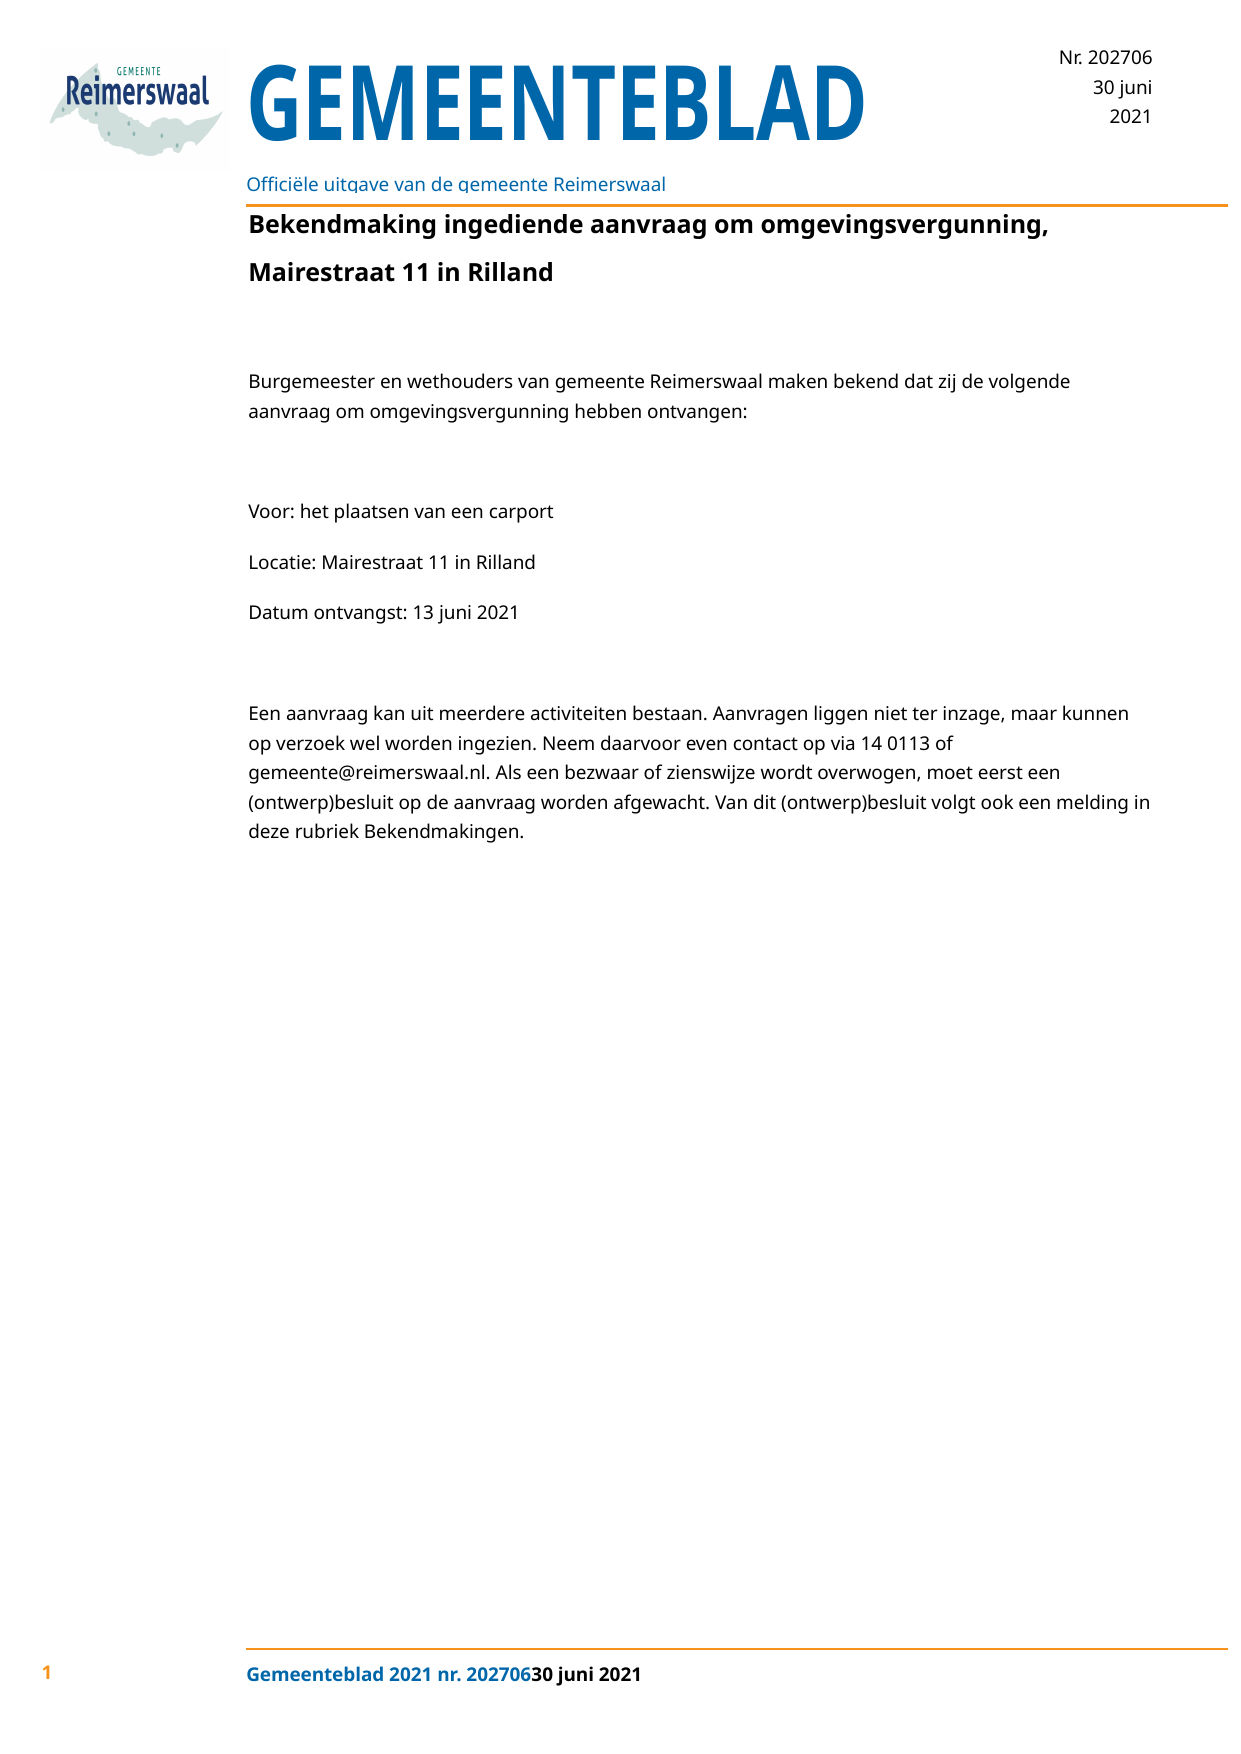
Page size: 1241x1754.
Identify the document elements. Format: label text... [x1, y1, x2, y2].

text Burgemeester en wethouders van gemeente Reimerswaal maken bekend dat zij de volgende aanvraag om omgevingsvergunning hebben ontvangen: [248, 368, 1152, 424]
picture [41, 47, 231, 172]
text Bekendmaking ingediende aanvraag om omgevingsvergunning, Mairestraat 11 in Rilland [248, 207, 1152, 288]
text Een aanvraag kan uit meerdere activiteiten bestaan. Aanvragen liggen niet ter inzage, maar kunnen op verzoek wel worden ingezien. Neem daarvoor even contact op via 14 0113 of gemeente@reimerswaal.nl. Als een bezwaar of zienswijze wordt overwogen, moet eerst een (ontwerp)besluit op de aanvraag worden afgewacht. Van dit (ontwerp)besluit volgt ook een melding in deze rubriek Bekendmakingen. [248, 700, 1152, 844]
text Voor: het plaatsen van een carport [248, 499, 1152, 524]
text Locatie: Mairestraat 11 in Rilland [248, 549, 1152, 575]
text Datum ontvangst: 13 juni 2021 [248, 599, 1152, 625]
